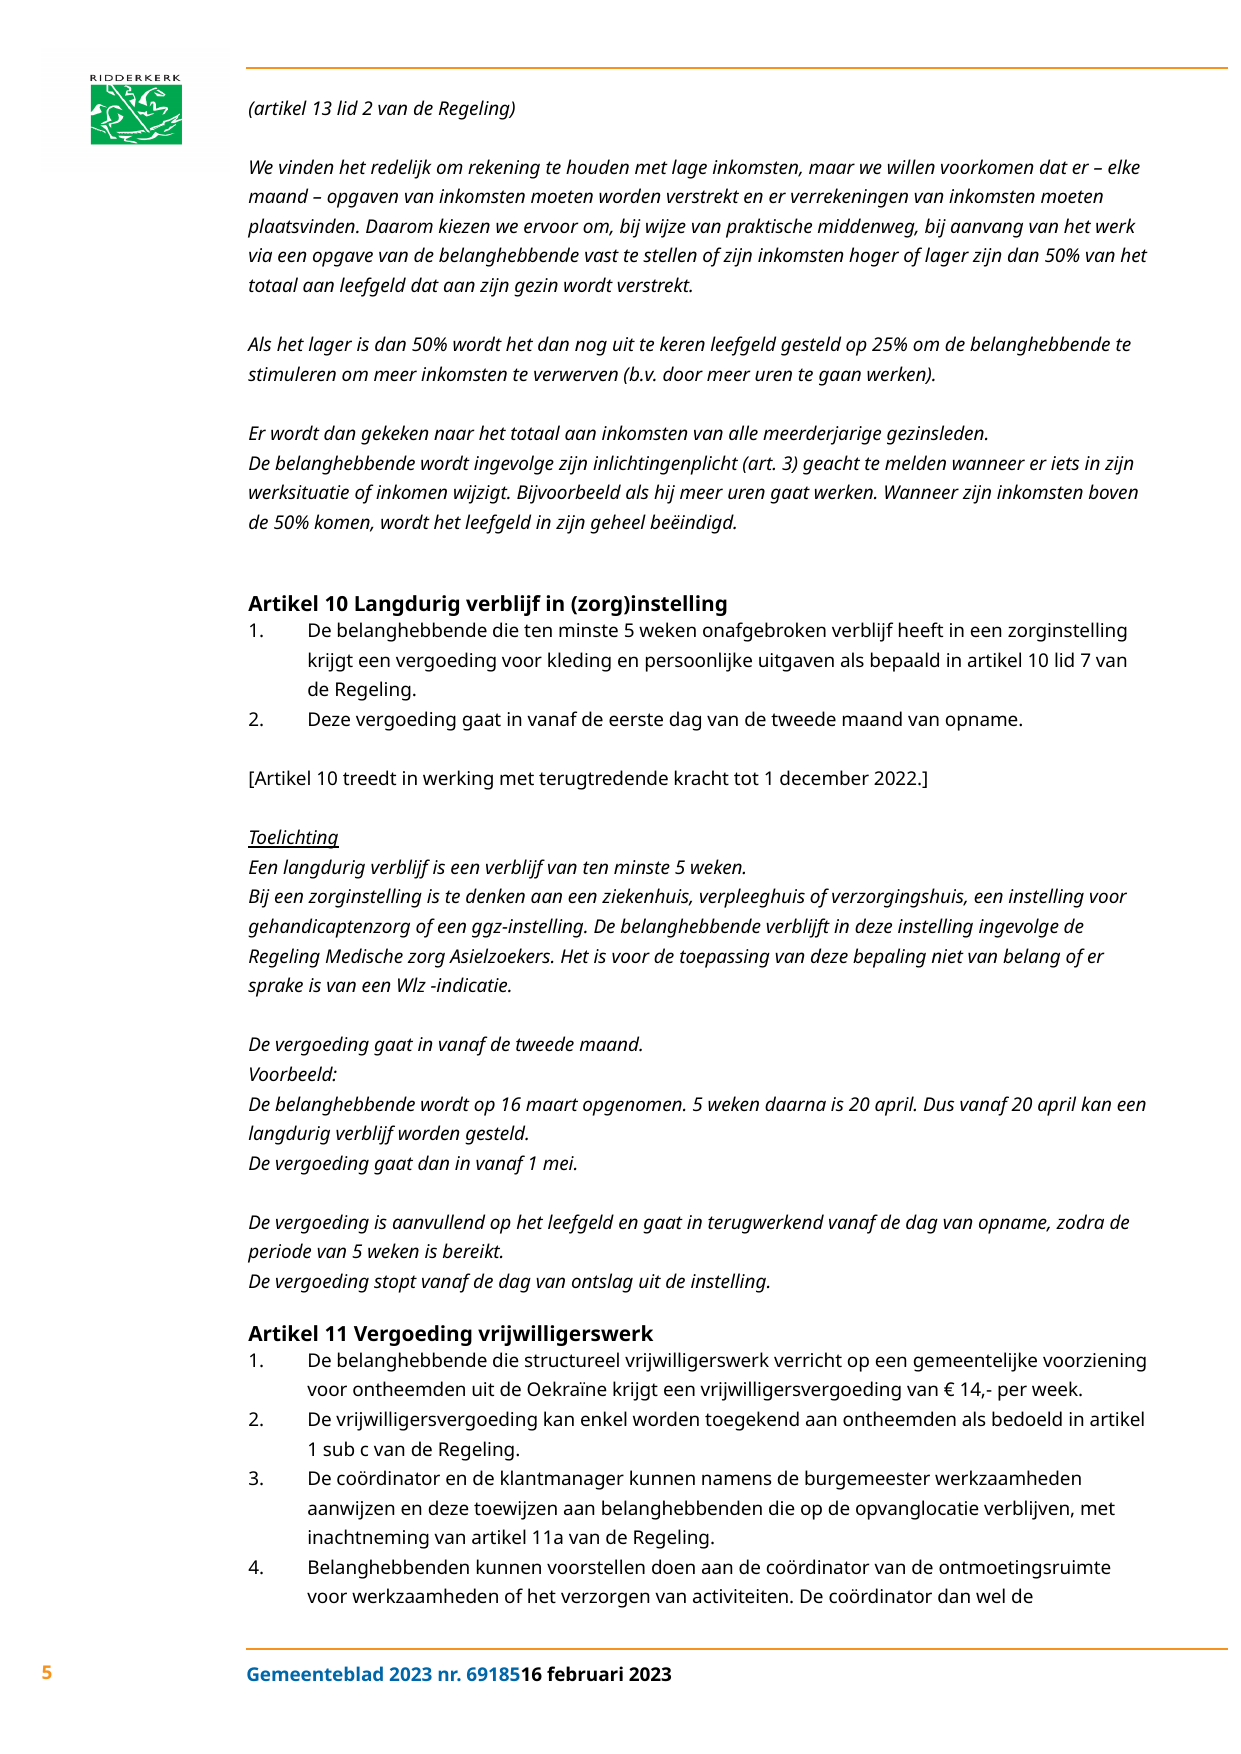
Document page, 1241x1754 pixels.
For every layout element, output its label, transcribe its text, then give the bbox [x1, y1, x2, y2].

list Deze vergoeding gaat in vanaf de eerste dag van de tweede maand van opname. [248, 706, 1152, 732]
text De vergoeding stopt vanaf de dag van ontslag uit de instelling. [248, 1268, 1152, 1294]
text De belanghebbende wordt op 16 maart opgenomen. 5 weken daarna is 20 april. Dus vanaf 20 april kan een langdurig verblijf worden gesteld. [248, 1091, 1152, 1146]
list De belanghebbende die ten minste 5 weken onafgebroken verblijf heeft in een zorginstelling krijgt een vergoeding voor kleding en persoonlijke uitgaven als bepaald in artikel 10 lid 7 van de Regeling. [248, 617, 1152, 702]
text Artikel 11 Vergoeding vrijwilligerswerk [248, 1319, 1152, 1347]
text [Artikel 10 treedt in werking met terugtredende kracht tot 1 december 2022.] [248, 765, 1152, 791]
list De belanghebbende die structureel vrijwilligerswerk verricht op een gemeentelijke voorziening voor ontheemden uit de Oekraïne krijgt een vrijwilligersvergoeding van € 14,- per week. [248, 1347, 1152, 1402]
text Een langdurig verblijf is een verblijf van ten minste 5 weken. [248, 854, 1152, 880]
picture [41, 47, 231, 172]
text Bij een zorginstelling is te denken aan een ziekenhuis, verpleeghuis of verzorgingshuis, een instelling voor gehandicaptenzorg of een ggz-instelling. De belanghebbende verblijft in deze instelling ingevolge de Regeling Medische zorg Asielzoekers. Het is voor de toepassing van deze bepaling niet van belang of er sprake is van een Wlz -indicatie. [248, 884, 1152, 998]
text Voorbeeld: [248, 1061, 1152, 1087]
text Toelichting [248, 824, 1152, 850]
text Er wordt dan gekeken naar het totaal aan inkomsten van alle meerderjarige gezinsleden. [248, 420, 1152, 446]
text De vergoeding is aanvullend op het leefgeld en gaat in terugwerkend vanaf de dag van opname, zodra de periode van 5 weken is bereikt. [248, 1209, 1152, 1264]
text (artikel 13 lid 2 van de Regeling) [248, 95, 1152, 121]
text Als het lager is dan 50% wordt het dan nog uit te keren leefgeld gesteld op 25% om de belanghebbende te stimuleren om meer inkomsten te verwerven (b.v. door meer uren te gaan werken). [248, 331, 1152, 387]
text Artikel 10 Langdurig verblijf in (zorg)instelling [248, 589, 1152, 617]
text We vinden het redelijk om rekening te houden met lage inkomsten, maar we willen voorkomen dat er – elke maand – opgaven van inkomsten moeten worden verstrekt en er verrekeningen van inkomsten moeten plaatsvinden. Daarom kiezen we ervoor om, bij wijze van praktische middenweg, bij aanvang van het werk via een opgave van de belanghebbende vast te stellen of zijn inkomsten hoger of lager zijn dan 50% van het totaal aan leefgeld dat aan zijn gezin wordt verstrekt. [248, 154, 1152, 298]
list De coördinator en de klantmanager kunnen namens de burgemeester werkzaamheden aanwijzen en deze toewijzen aan belanghebbenden die op de opvanglocatie verblijven, met inachtneming van artikel 11a van de Regeling. [248, 1465, 1152, 1550]
text De vergoeding gaat in vanaf de tweede maand. [248, 1032, 1152, 1057]
text De vergoeding gaat dan in vanaf 1 mei. [248, 1150, 1152, 1176]
list De vrijwilligersvergoeding kan enkel worden toegekend aan ontheemden als bedoeld in artikel 1 sub c van de Regeling. [248, 1406, 1152, 1462]
text De belanghebbende wordt ingevolge zijn inlichtingenplicht (art. 3) geacht te melden wanneer er iets in zijn werksituatie of inkomen wijzigt. Bijvoorbeeld als hij meer uren gaat werken. Wanneer zijn inkomsten boven de 50% komen, wordt het leefgeld in zijn geheel beëindigd. [248, 450, 1152, 535]
list Belanghebbenden kunnen voorstellen doen aan de coördinator van de ontmoetingsruimte voor werkzaamheden of het verzorgen van activiteiten. De coördinator dan wel de [248, 1554, 1152, 1609]
